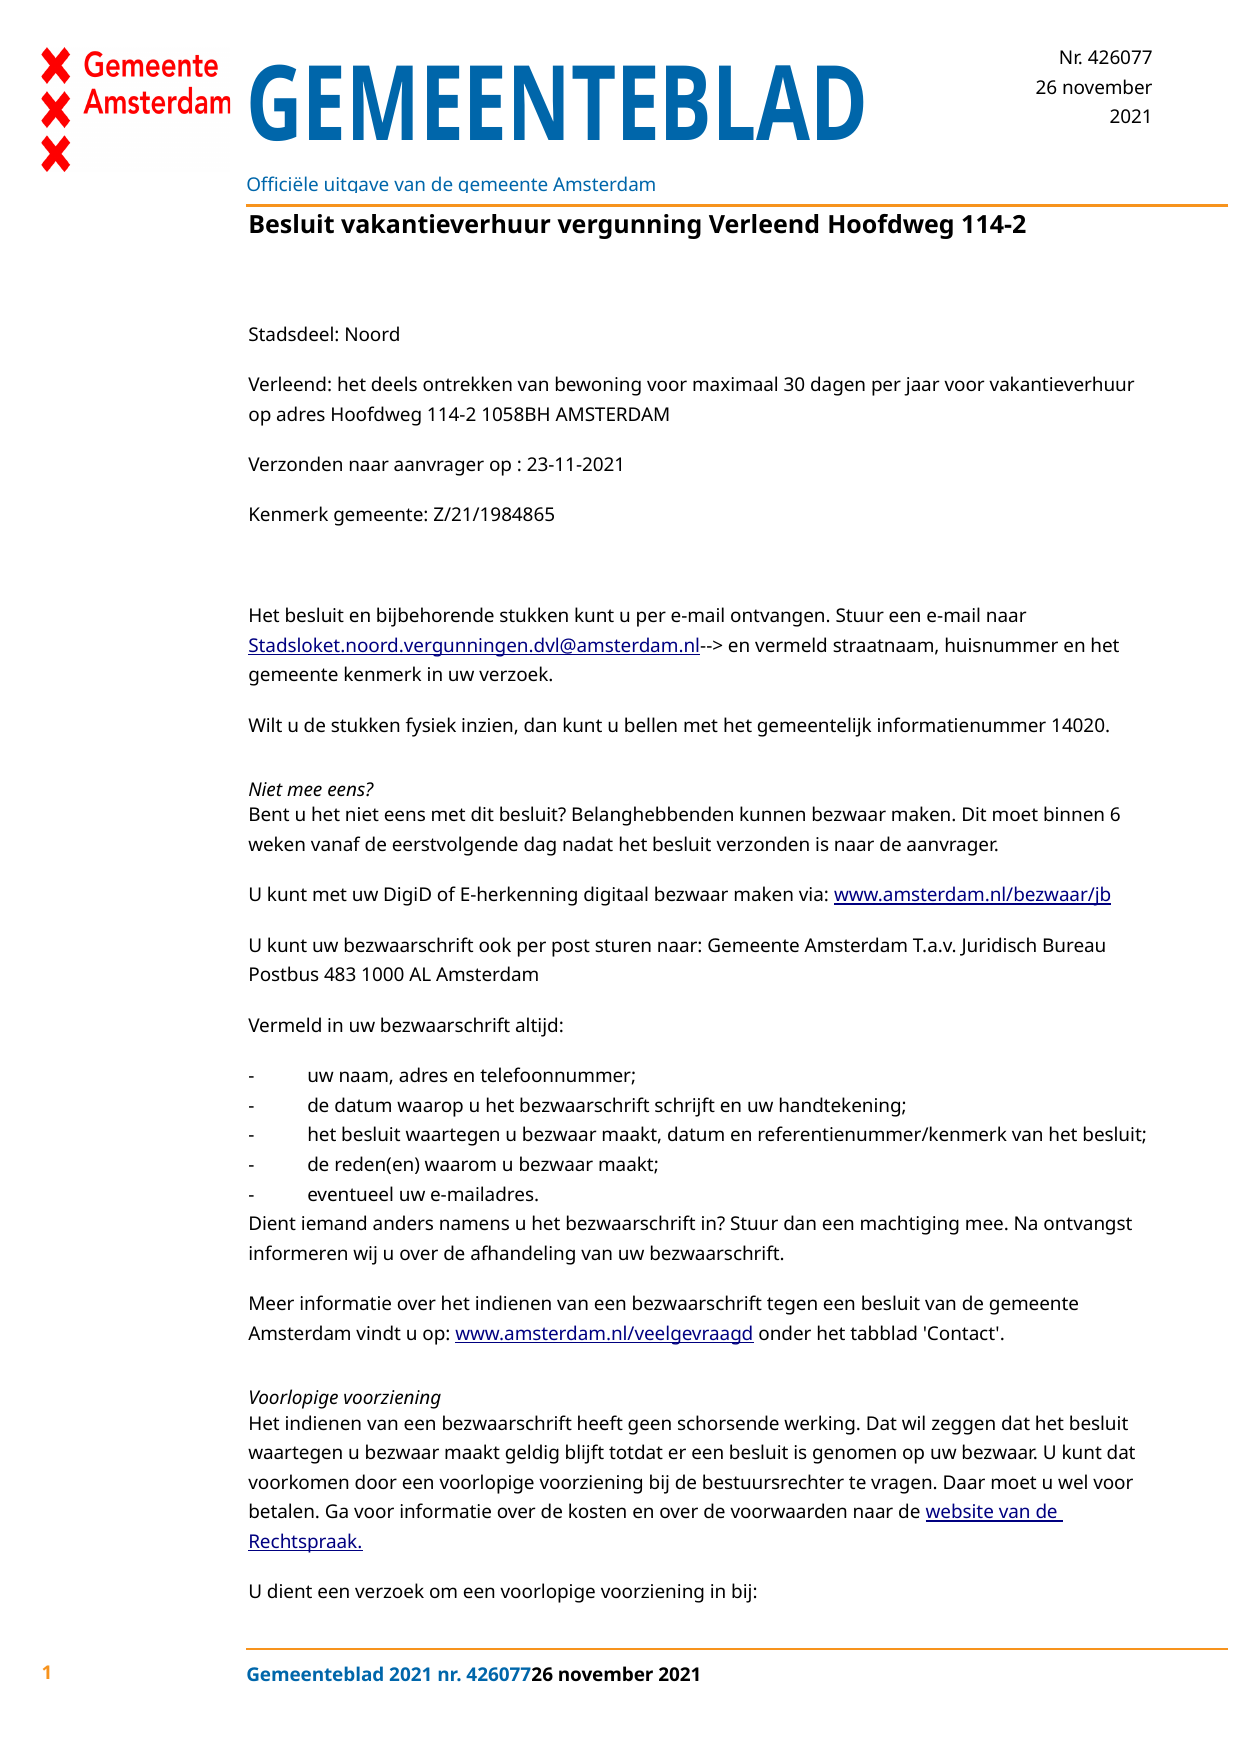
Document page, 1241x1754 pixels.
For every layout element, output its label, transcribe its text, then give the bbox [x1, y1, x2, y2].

text Vermeld in uw bezwaarschrift altijd: [248, 1012, 1152, 1038]
text Verleend: het deels ontrekken van bewoning voor maximaal 30 dagen per jaar voor vakantieverhuur op adres Hoofdweg 114-2 1058BH AMSTERDAM [248, 371, 1152, 426]
list uw naam, adres en telefoonnummer; [248, 1062, 1152, 1088]
text Het besluit en bijbehorende stukken kunt u per e-mail ontvangen. Stuur een e-mail naar Stadsloket.noord.vergunningen.dvl@amsterdam.nl--> en vermeld straatnaam, huisnummer en het gemeente kenmerk in uw verzoek. [248, 602, 1152, 687]
picture [41, 47, 231, 172]
text Niet mee eens? [248, 776, 1152, 802]
text Dient iemand anders namens u het bezwaarschrift in? Stuur dan een machtiging mee. Na ontvangst informeren wij u over de afhandeling van uw bezwaarschrift. [248, 1210, 1152, 1266]
text Verzonden naar aanvrager op : 23-11-2021 [248, 451, 1152, 477]
text Voorlopige voorziening [248, 1384, 1152, 1410]
text Bent u het niet eens met dit besluit? Belanghebbenden kunnen bezwaar maken. Dit moet binnen 6 weken vanaf de eerstvolgende dag nadat het besluit verzonden is naar de aanvrager. [248, 802, 1152, 857]
list de reden(en) waarom u bezwaar maakt; [248, 1151, 1152, 1177]
text U kunt uw bezwaarschrift ook per post sturen naar: Gemeente Amsterdam T.a.v. Juridisch Bureau Postbus 483 1000 AL Amsterdam [248, 932, 1152, 987]
text U dient een verzoek om een voorlopige voorziening in bij: [248, 1578, 1152, 1604]
text U kunt met uw DigiD of E-herkenning digitaal bezwaar maken via: www.amsterdam.nl/bezwaar/jb [248, 882, 1152, 907]
list het besluit waartegen u bezwaar maakt, datum en referentienummer/kenmerk van het besluit; [248, 1122, 1152, 1147]
text Stadsdeel: Noord [248, 321, 1152, 346]
text Het indienen van een bezwaarschrift heeft geen schorsende werking. Dat wil zeggen dat het besluit waartegen u bezwaar maakt geldig blijft totdat er een besluit is genomen op uw bezwaar. U kunt dat voorkomen door een voorlopige voorziening bij de bestuursrechter te vragen. Daar moet u wel voor betalen. Ga voor informatie over de kosten en over de voorwaarden naar de website van de Rechtspraak. [248, 1410, 1152, 1554]
text Kenmerk gemeente: Z/21/1984865 [248, 502, 1152, 527]
list de datum waarop u het bezwaarschrift schrijft en uw handtekening; [248, 1092, 1152, 1118]
list eventueel uw e-mailadres. [248, 1181, 1152, 1207]
text Besluit vakantieverhuur vergunning Verleend Hoofdweg 114-2 [248, 207, 1152, 241]
text Wilt u de stukken fysiek inzien, dan kunt u bellen met het gemeentelijk informatienummer 14020. [248, 712, 1152, 738]
text Meer informatie over het indienen van een bezwaarschrift tegen een besluit van de gemeente Amsterdam vindt u op: www.amsterdam.nl/veelgevraagd onder het tabblad 'Contact'. [248, 1290, 1152, 1346]
